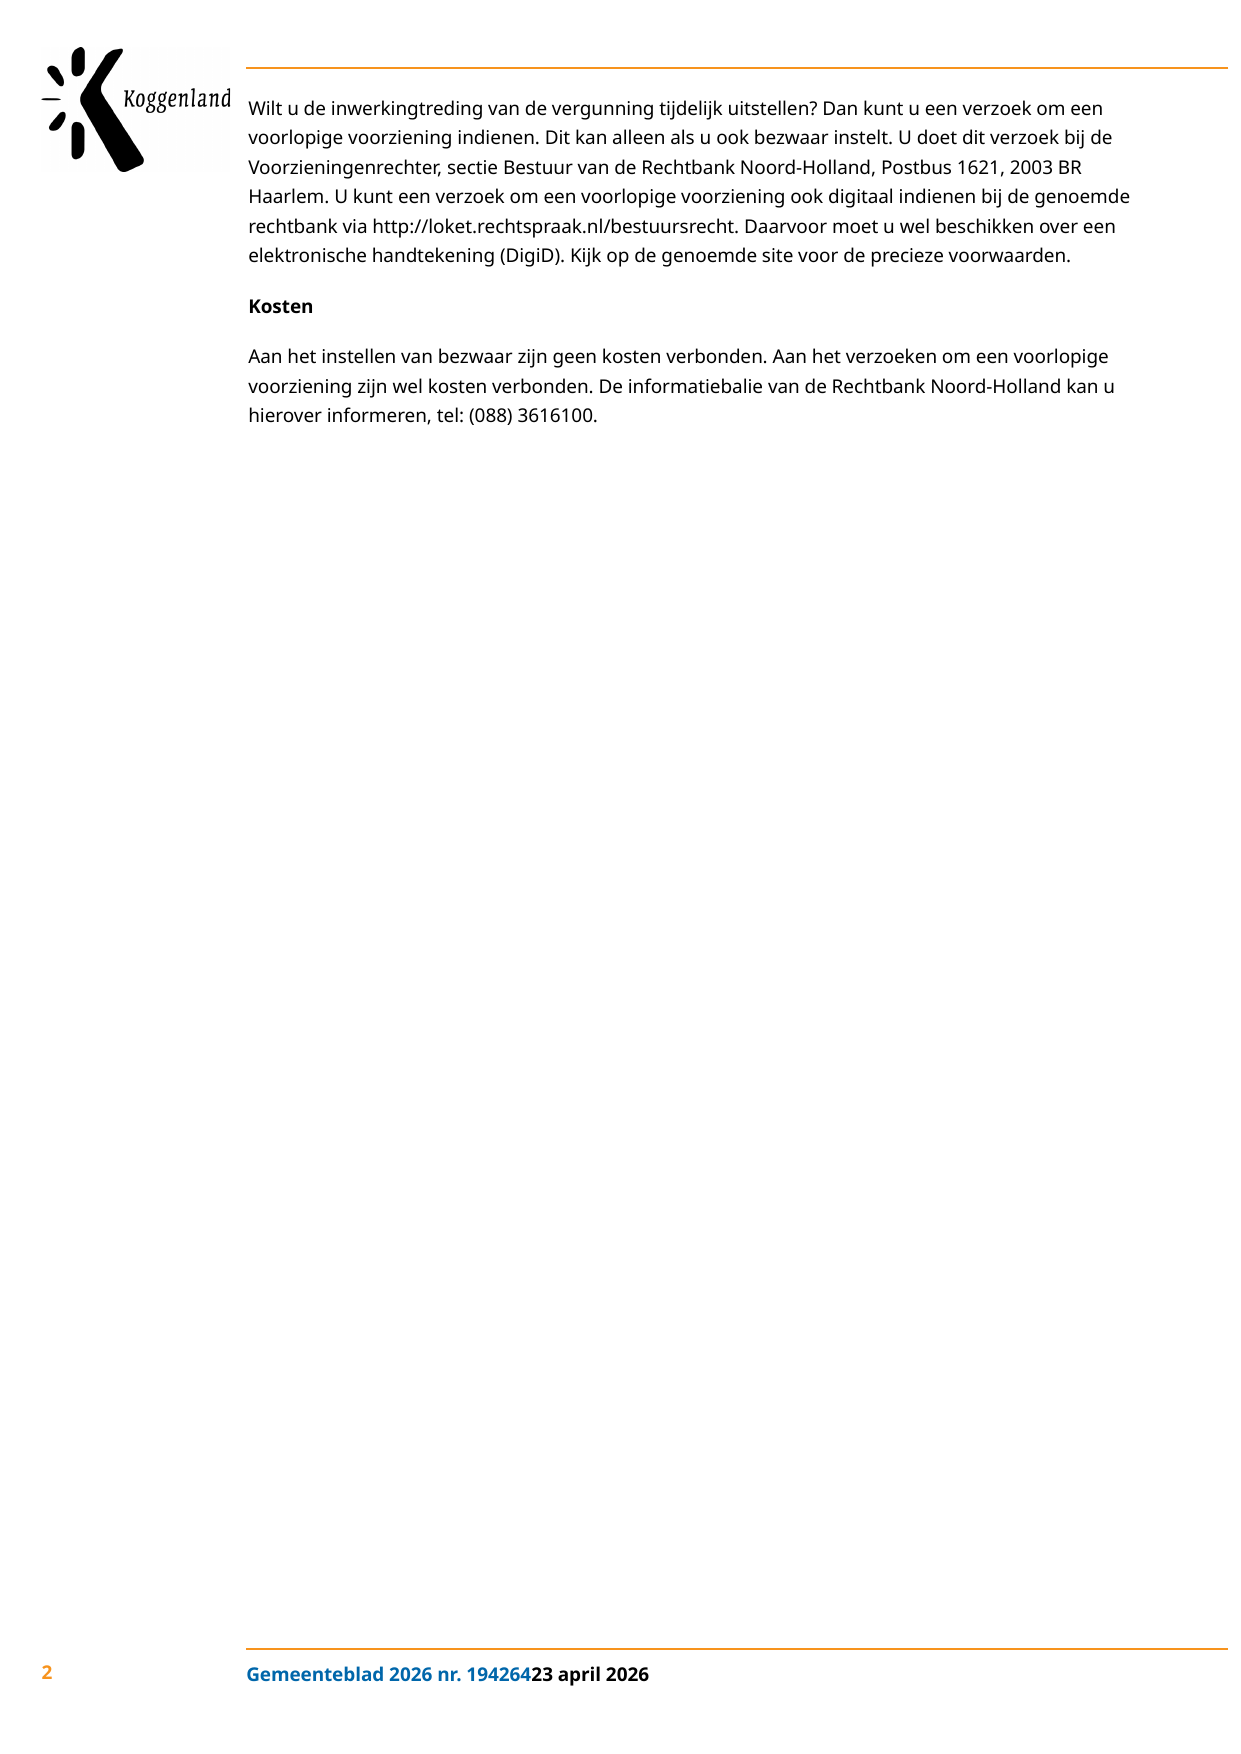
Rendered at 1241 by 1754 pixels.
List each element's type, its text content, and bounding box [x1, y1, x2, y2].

picture [41, 47, 231, 172]
text Kosten [248, 293, 1152, 319]
text Aan het instellen van bezwaar zijn geen kosten verbonden. Aan het verzoeken om een voorlopige voorziening zijn wel kosten verbonden. De informatiebalie van de Rechtbank Noord-Holland kan u hierover informeren, tel: (088) 3616100. [248, 343, 1152, 428]
text Wilt u de inwerkingtreding van de vergunning tijdelijk uitstellen? Dan kunt u een verzoek om een voorlopige voorziening indienen. Dit kan alleen als u ook bezwaar instelt. U doet dit verzoek bij de Voorzieningenrechter, sectie Bestuur van de Rechtbank Noord-Holland, Postbus 1621, 2003 BR Haarlem. U kunt een verzoek om een voorlopige voorziening ook digitaal indienen bij de genoemde rechtbank via http://loket.rechtspraak.nl/bestuursrecht. Daarvoor moet u wel beschikken over een elektronische handtekening (DigiD). Kijk op de genoemde site voor de precieze voorwaarden. [248, 95, 1152, 268]
